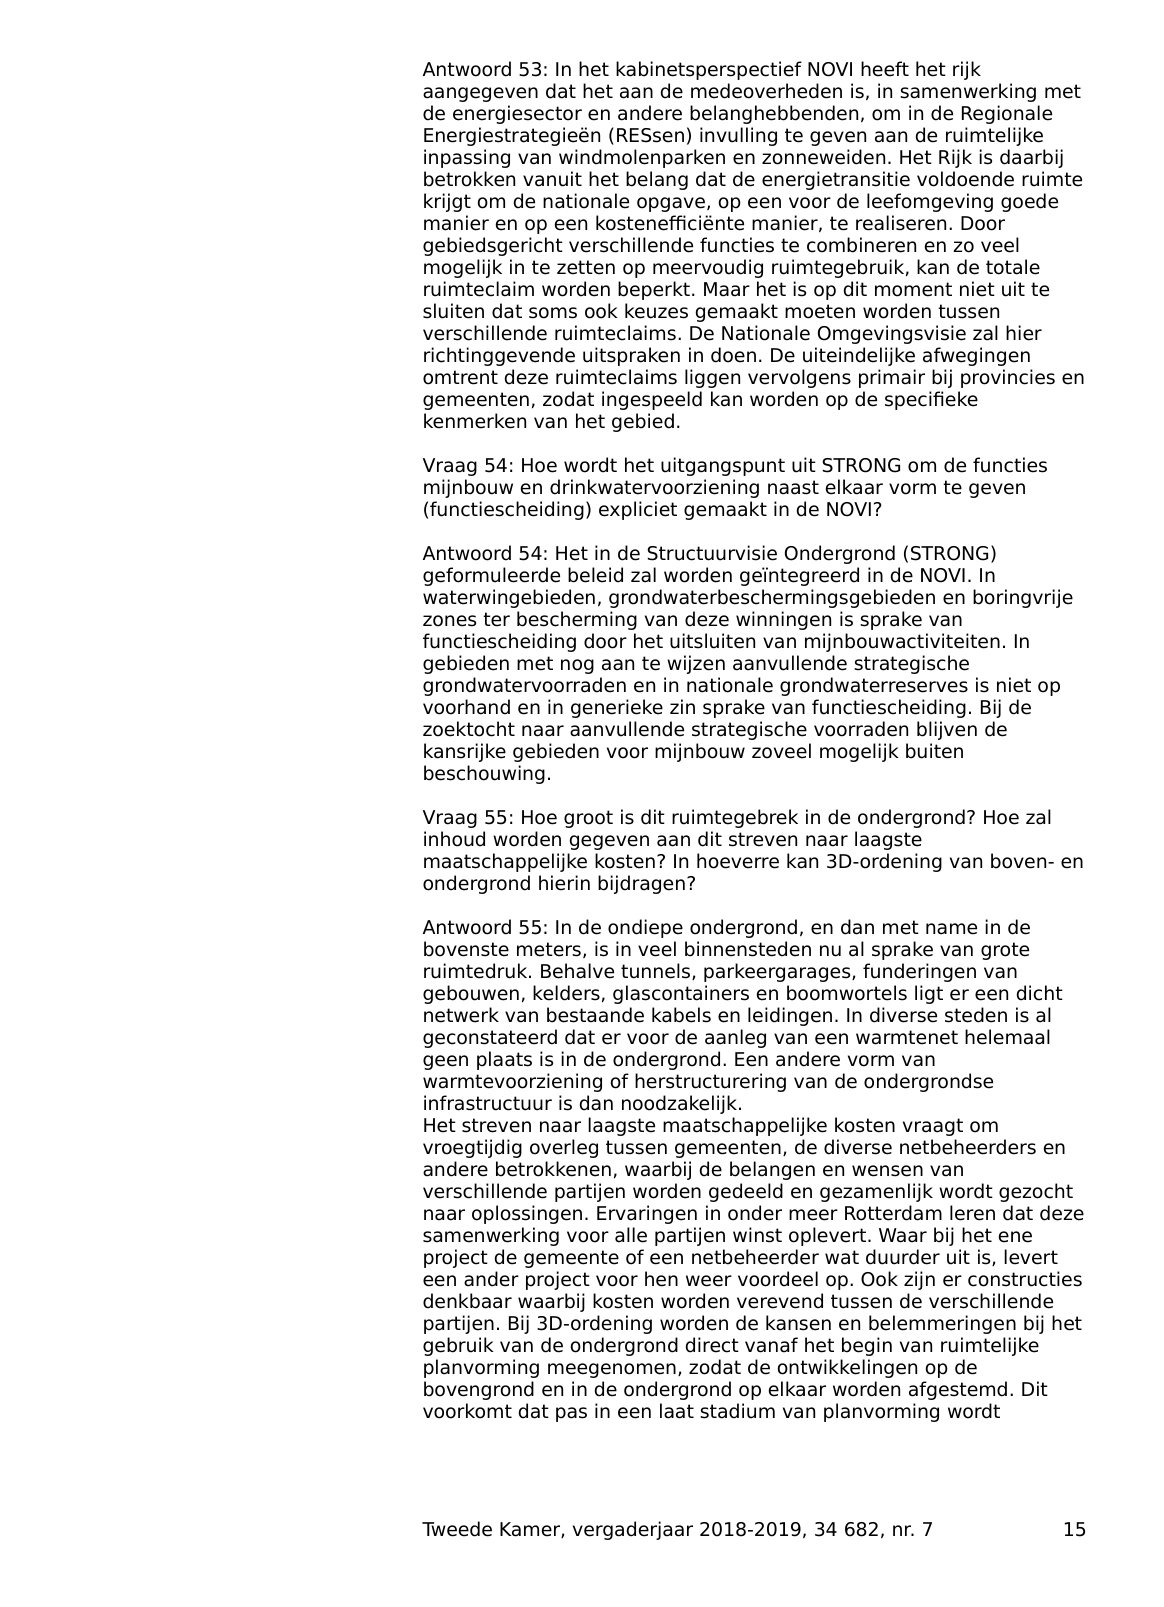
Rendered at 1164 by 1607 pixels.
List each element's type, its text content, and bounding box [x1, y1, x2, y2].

text Antwoord 55: In de ondiepe ondergrond, en dan met name in de bovenste meters, is in veel binnensteden nu al sprake van grote ruimtedruk. Behalve tunnels, parkeergarages, funderingen van gebouwen, kelders, glascontainers en boomwortels ligt er een dicht netwerk van bestaande kabels en leidingen. In diverse steden is al geconstateerd dat er voor de aanleg van een warmtenet helemaal geen plaats is in de ondergrond. Een andere vorm van warmtevoorziening of herstructurering van de ondergrondse infrastructuur is dan noodzakelijk. [422, 917, 1087, 1115]
text Antwoord 53: In het kabinetsperspectief NOVI heeft het rijk aangegeven dat het aan de medeoverheden is, in samenwerking met de energiesector en andere belanghebbenden, om in de Regionale Energiestrategieën (RESsen) invulling te geven aan de ruimtelijke inpassing van windmolenparken en zonneweiden. Het Rijk is daarbij betrokken vanuit het belang dat de energietransitie voldoende ruimte krijgt om de nationale opgave, op een voor de leefomgeving goede manier en op een kostenefficiënte manier, te realiseren. Door gebiedsgericht verschillende functies te combineren en zo veel mogelijk in te zetten op meervoudig ruimtegebruik, kan de totale ruimteclaim worden beperkt. Maar het is op dit moment niet uit te sluiten dat soms ook keuzes gemaakt moeten worden tussen verschillende ruimteclaims. De Nationale Omgevingsvisie zal hier richtinggevende uitspraken in doen. De uiteindelijke afwegingen omtrent deze ruimteclaims liggen vervolgens primair bij provincies en gemeenten, zodat ingespeeld kan worden op de specifieke kenmerken van het gebied. [422, 59, 1087, 433]
text Het streven naar laagste maatschappelijke kosten vraagt om vroegtijdig overleg tussen gemeenten, de diverse netbeheerders en andere betrokkenen, waarbij de belangen en wensen van verschillende partijen worden gedeeld en gezamenlijk wordt gezocht naar oplossingen. Ervaringen in onder meer Rotterdam leren dat deze samenwerking voor alle partijen winst oplevert. Waar bij het ene project de gemeente of een netbeheerder wat duurder uit is, levert een ander project voor hen weer voordeel op. Ook zijn er constructies denkbaar waarbij kosten worden verevend tussen de verschillende partijen. Bij 3D-ordening worden de kansen en belemmeringen bij het gebruik van de ondergrond direct vanaf het begin van ruimtelijke planvorming meegenomen, zodat de ontwikkelingen op de bovengrond en in de ondergrond op elkaar worden afgestemd. Dit voorkomt dat pas in een laat stadium van planvorming wordt [422, 1115, 1087, 1423]
text Antwoord 54: Het in de Structuurvisie Ondergrond (STRONG) geformuleerde beleid zal worden geïntegreerd in de NOVI. In waterwingebieden, grondwaterbeschermingsgebieden en boringvrije zones ter bescherming van deze winningen is sprake van functiescheiding door het uitsluiten van mijnbouwactiviteiten. In gebieden met nog aan te wijzen aanvullende strategische grondwatervoorraden en in nationale grondwaterreserves is niet op voorhand en in generieke zin sprake van functiescheiding. Bij de zoektocht naar aanvullende strategische voorraden blijven de kansrijke gebieden voor mijnbouw zoveel mogelijk buiten beschouwing. [422, 543, 1087, 785]
text Vraag 54: Hoe wordt het uitgangspunt uit STRONG om de functies mijnbouw en drinkwatervoorziening naast elkaar vorm te geven (functiescheiding) expliciet gemaakt in de NOVI? [422, 455, 1087, 521]
text Vraag 55: Hoe groot is dit ruimtegebrek in de ondergrond? Hoe zal inhoud worden gegeven aan dit streven naar laagste maatschappelijke kosten? In hoeverre kan 3D-ordening van boven- en ondergrond hierin bijdragen? [422, 807, 1087, 895]
